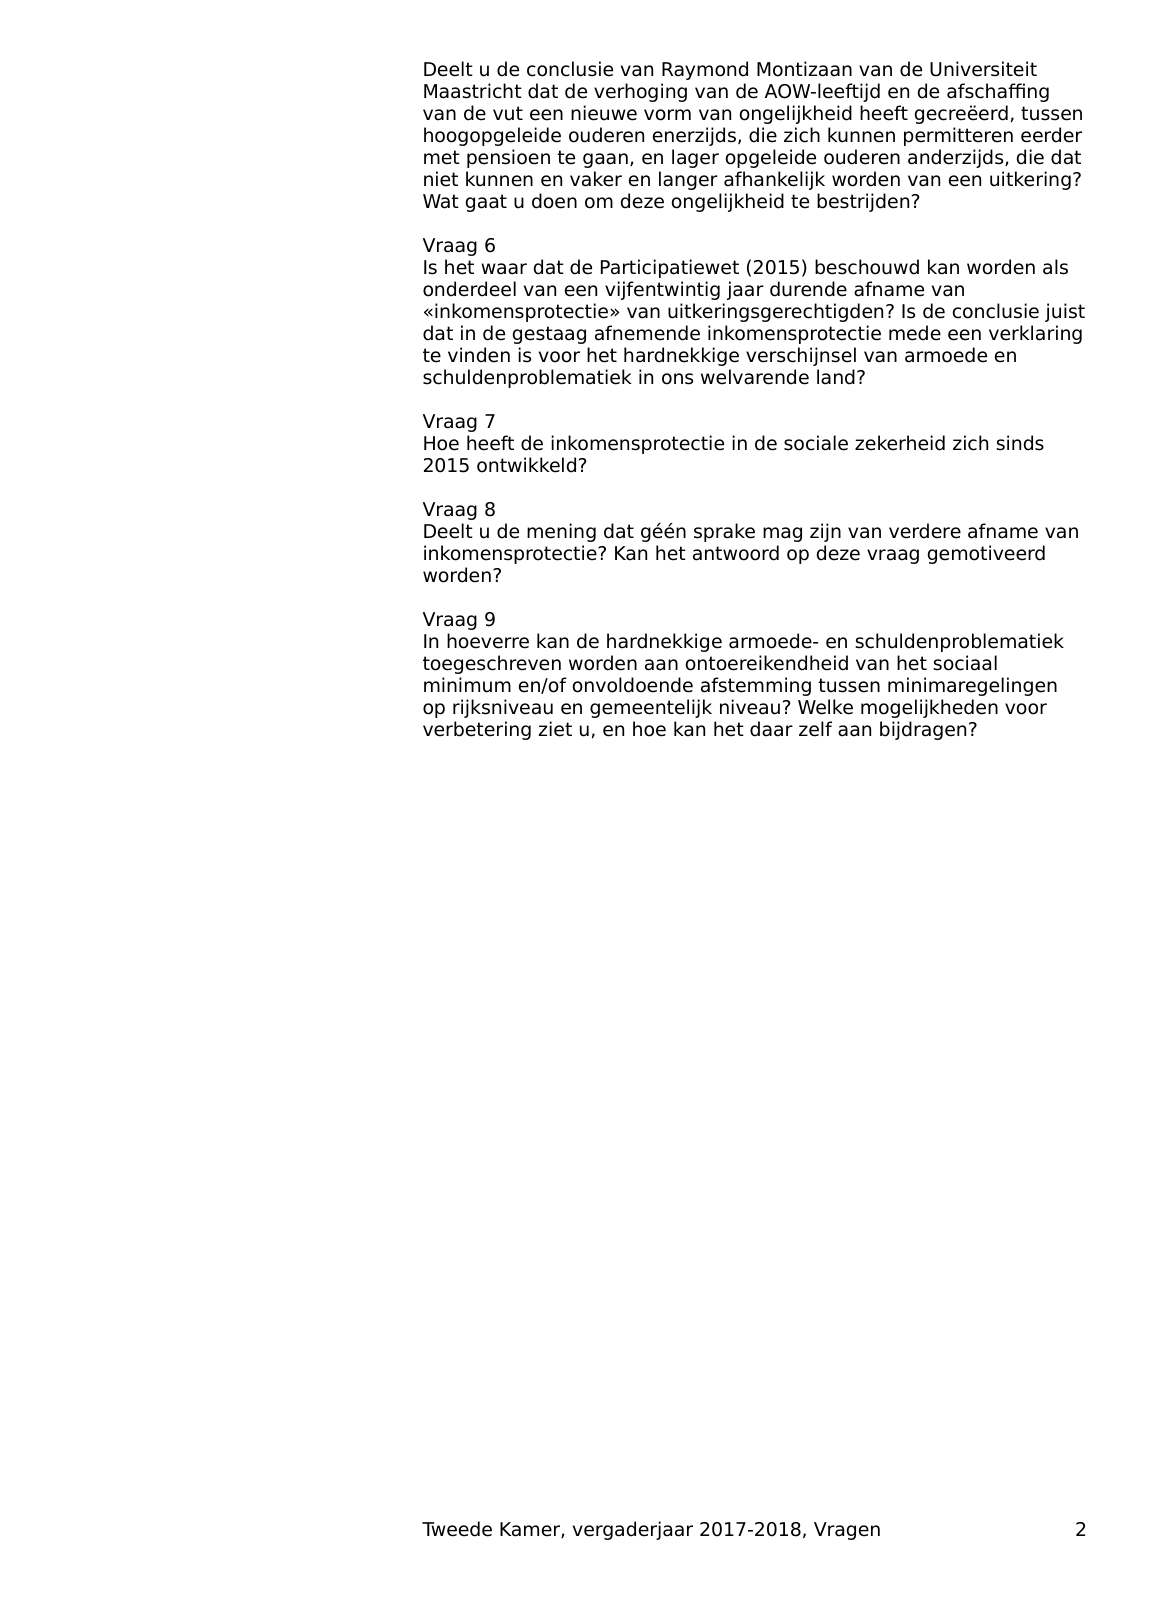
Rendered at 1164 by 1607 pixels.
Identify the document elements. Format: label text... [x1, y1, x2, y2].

text Vraag 6 [422, 235, 1087, 257]
text Is het waar dat de Participatiewet (2015) beschouwd kan worden als onderdeel van een vijfentwintig jaar durende afname van «inkomensprotectie» van uitkeringsgerechtigden? Is de conclusie juist dat in de gestaag afnemende inkomensprotectie mede een verklaring te vinden is voor het hardnekkige verschijnsel van armoede en schuldenproblematiek in ons welvarende land? [422, 257, 1087, 389]
text Vraag 7 [422, 411, 1087, 433]
text Vraag 8 [422, 499, 1087, 521]
text In hoeverre kan de hardnekkige armoede- en schuldenproblematiek toegeschreven worden aan ontoereikendheid van het sociaal minimum en/of onvoldoende afstemming tussen minimaregelingen op rijksniveau en gemeentelijk niveau? Welke mogelijkheden voor verbetering ziet u, en hoe kan het daar zelf aan bijdragen? [422, 631, 1087, 741]
text Hoe heeft de inkomensprotectie in de sociale zekerheid zich sinds 2015 ontwikkeld? [422, 433, 1087, 477]
text Deelt u de conclusie van Raymond Montizaan van de Universiteit Maastricht dat de verhoging van de AOW-leeftijd en de afschaffing van de vut een nieuwe vorm van ongelijkheid heeft gecreëerd, tussen hoogopgeleide ouderen enerzijds, die zich kunnen permitteren eerder met pensioen te gaan, en lager opgeleide ouderen anderzijds, die dat niet kunnen en vaker en langer afhankelijk worden van een uitkering? Wat gaat u doen om deze ongelijkheid te bestrijden? [422, 59, 1087, 213]
text Vraag 9 [422, 609, 1087, 631]
text Deelt u de mening dat géén sprake mag zijn van verdere afname van inkomensprotectie? Kan het antwoord op deze vraag gemotiveerd worden? [422, 521, 1087, 587]
